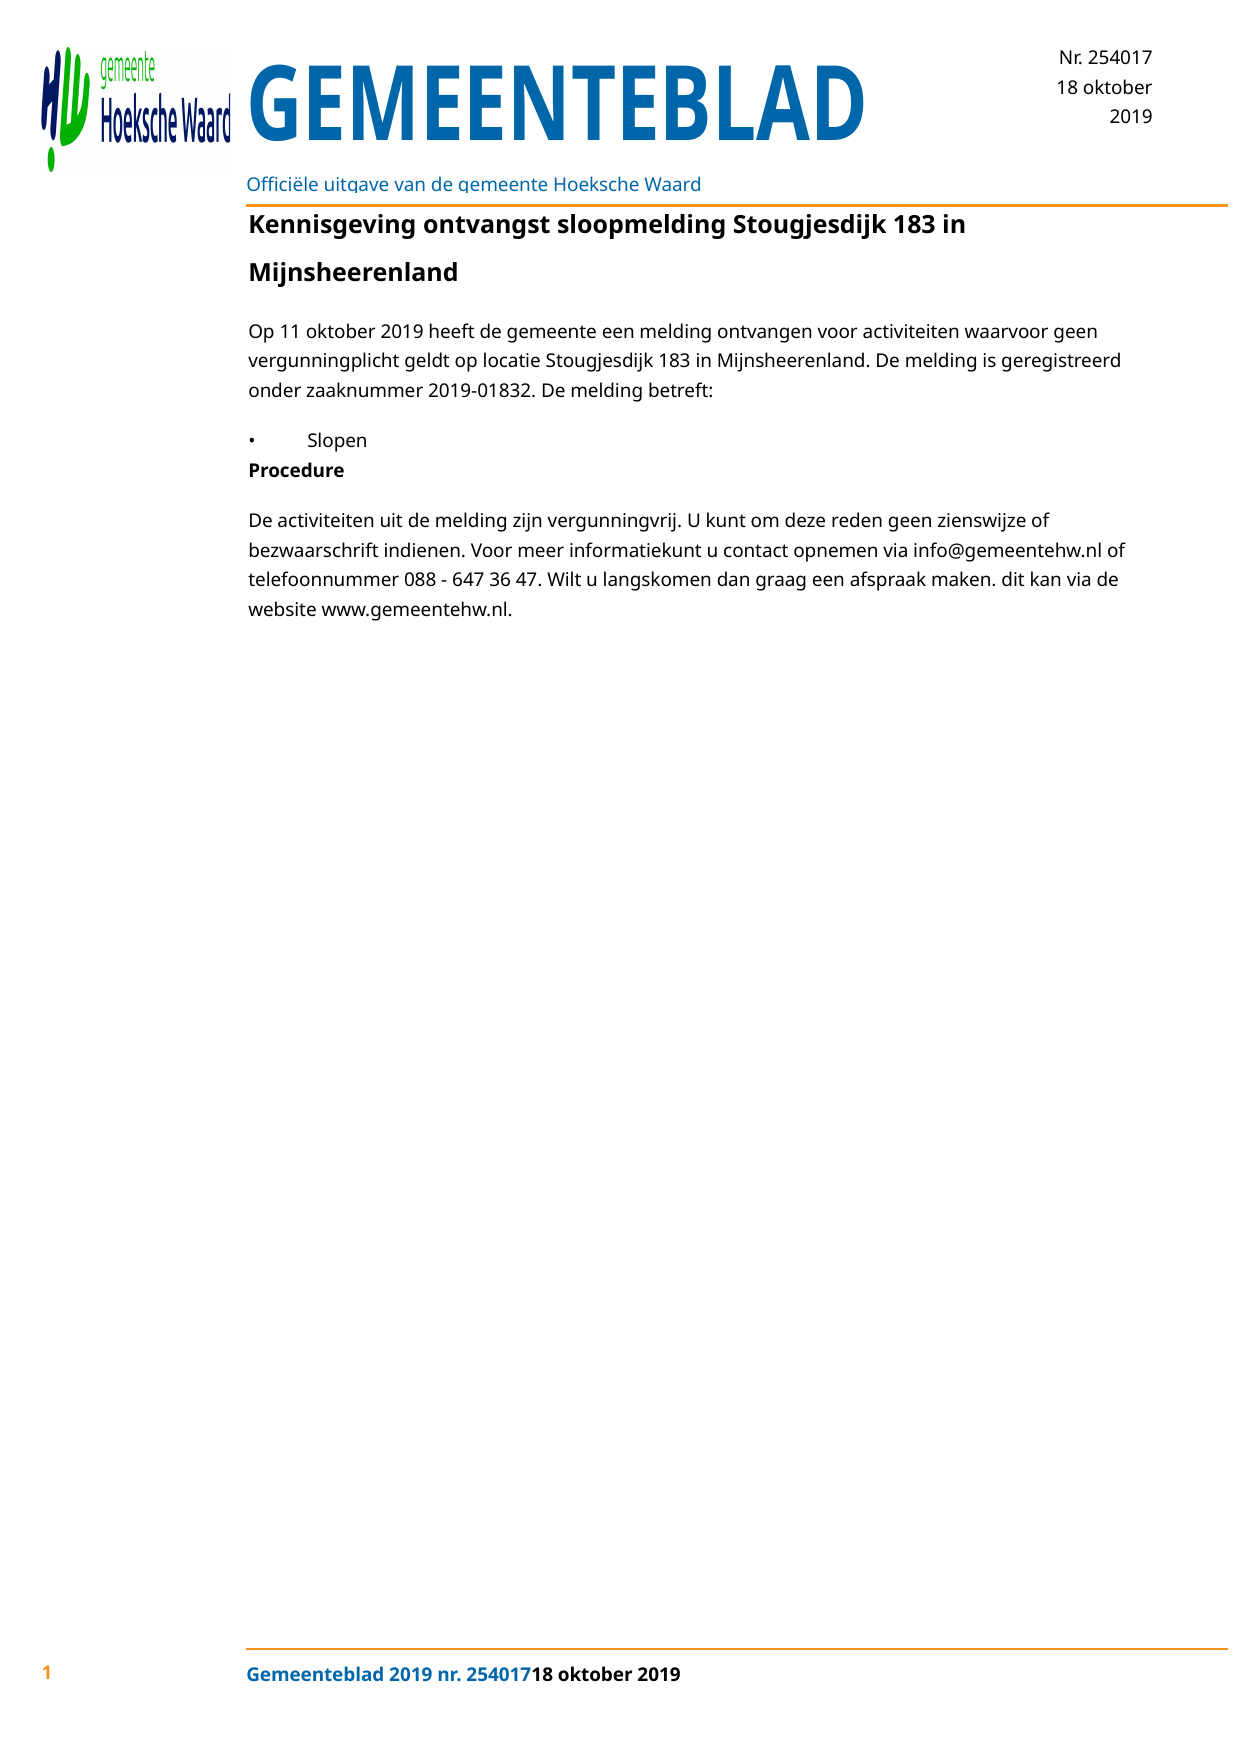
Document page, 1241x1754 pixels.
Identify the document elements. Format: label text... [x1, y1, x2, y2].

text Kennisgeving ontvangst sloopmelding Stougjesdijk 183 in Mijnsheerenland [248, 207, 1152, 288]
text Op 11 oktober 2019 heeft de gemeente een melding ontvangen voor activiteiten waarvoor geen vergunningplicht geldt op locatie Stougjesdijk 183 in Mijnsheerenland. De melding is geregistreerd onder zaaknummer 2019-01832. De melding betreft: [248, 318, 1152, 403]
picture [41, 47, 231, 172]
text Procedure [248, 457, 1152, 483]
text De activiteiten uit de melding zijn vergunningvrij. U kunt om deze reden geen zienswijze of bezwaarschrift indienen. Voor meer informatiekunt u contact opnemen via info@gemeentehw.nl of telefoonnummer 088 - 647 36 47. Wilt u langskomen dan graag een afspraak maken. dit kan via de website www.gemeentehw.nl. [248, 507, 1152, 622]
list Slopen [248, 427, 1152, 453]
